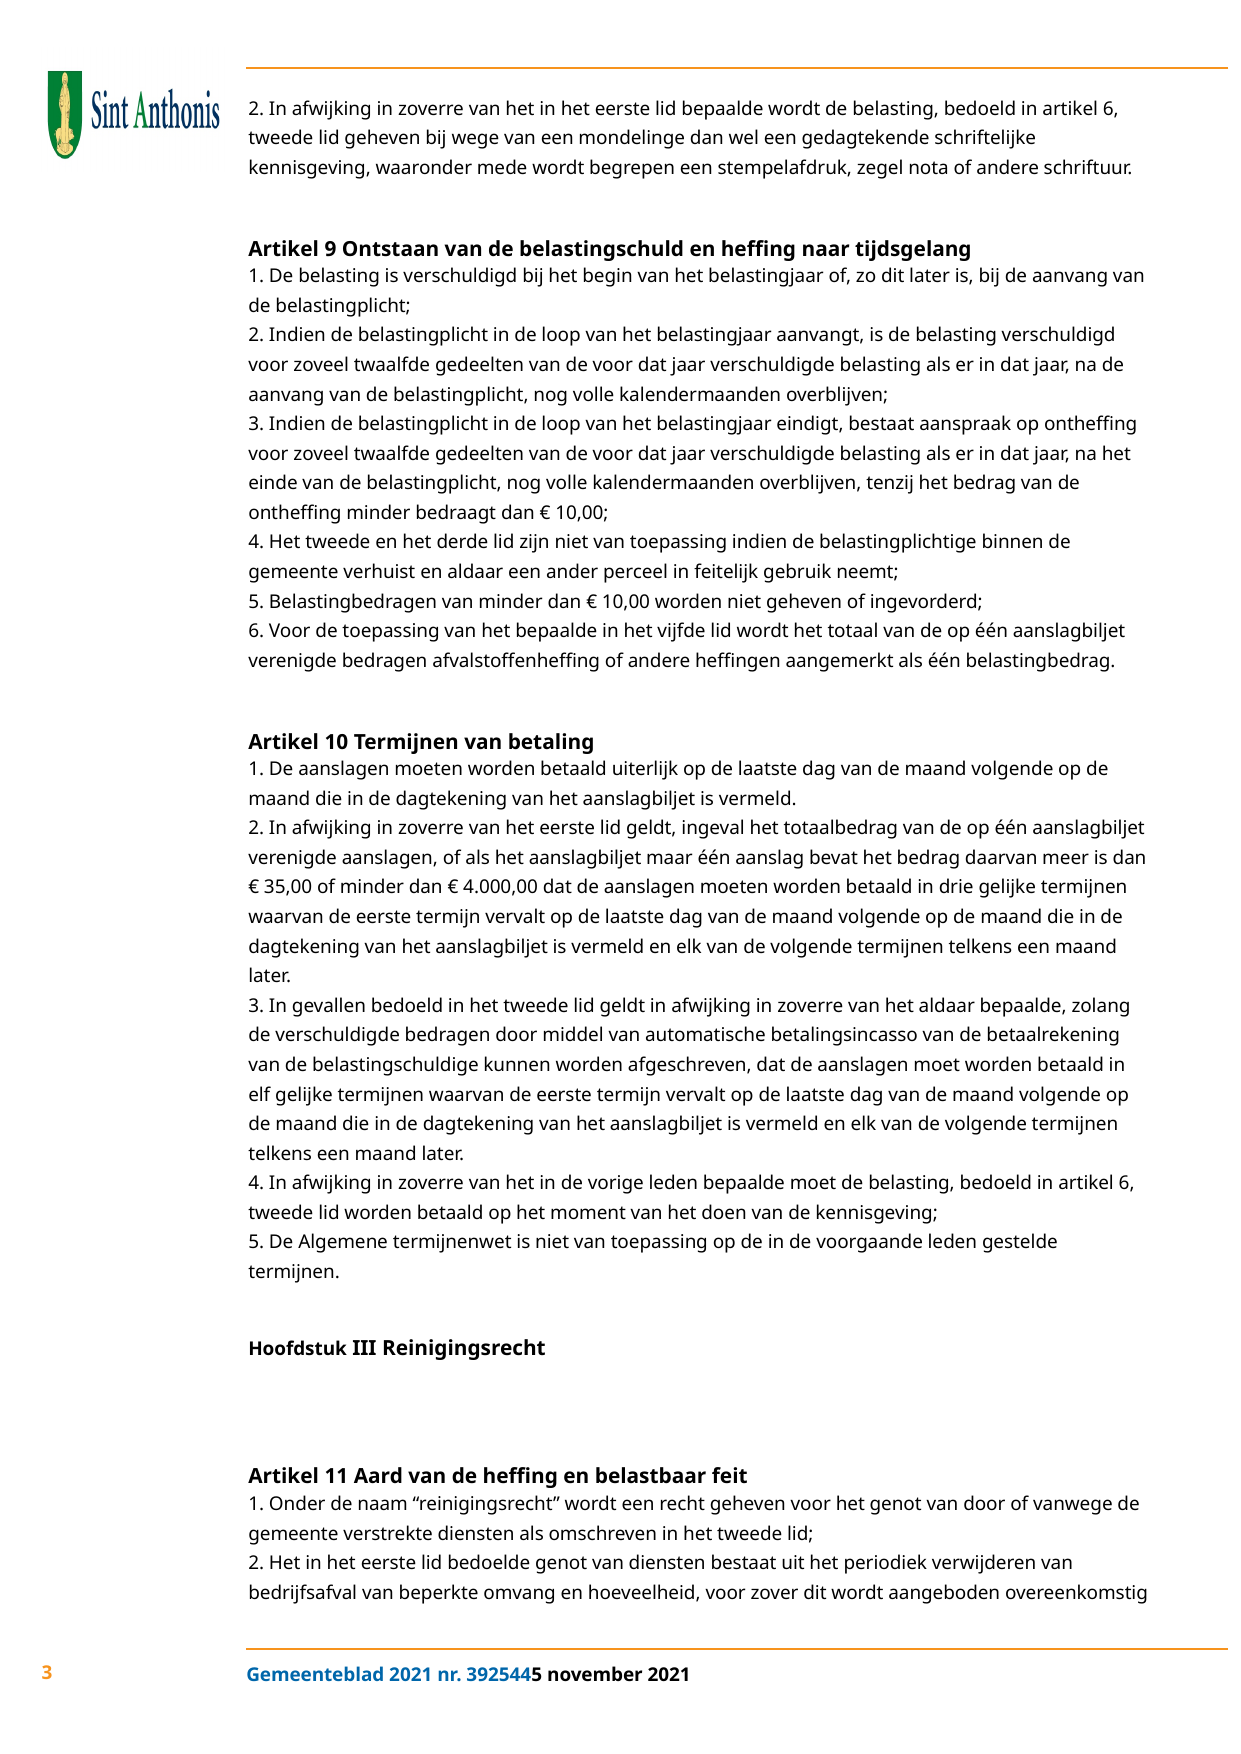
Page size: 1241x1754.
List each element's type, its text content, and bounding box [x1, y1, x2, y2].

text 2. Het in het eerste lid bedoelde genot van diensten bestaat uit het periodiek verwijderen van bedrijfsafval van beperkte omvang en hoeveelheid, voor zover dit wordt aangeboden overeenkomstig [248, 1549, 1152, 1604]
text Hoofdstuk III Reinigingsrecht [248, 1333, 1152, 1362]
text 2. In afwijking in zoverre van het eerste lid geldt, ingeval het totaalbedrag van de op één aanslagbiljet verenigde aanslagen, of als het aanslagbiljet maar één aanslag bevat het bedrag daarvan meer is dan € 35,00 of minder dan € 4.000,00 dat de aanslagen moeten worden betaald in drie gelijke termijnen waarvan de eerste termijn vervalt op de laatste dag van de maand volgende op de maand die in de dagtekening van het aanslagbiljet is vermeld en elk van de volgende termijnen telkens een maand later. [248, 814, 1152, 988]
text 1. De belasting is verschuldigd bij het begin van het belastingjaar of, zo dit later is, bij de aanvang van de belastingplicht; [248, 262, 1152, 318]
text 3. In gevallen bedoeld in het tweede lid geldt in afwijking in zoverre van het aldaar bepaalde, zolang de verschuldigde bedragen door middel van automatische betalingsincasso van de betaalrekening van de belastingschuldige kunnen worden afgeschreven, dat de aanslagen moet worden betaald in elf gelijke termijnen waarvan de eerste termijn vervalt op de laatste dag van de maand volgende op de maand die in de dagtekening van het aanslagbiljet is vermeld en elk van de volgende termijnen telkens een maand later. [248, 992, 1152, 1166]
text Artikel 10 Termijnen van betaling [248, 727, 1152, 755]
text 6. Voor de toepassing van het bepaalde in het vijfde lid wordt het totaal van de op één aanslagbiljet verenigde bedragen afvalstoffenheffing of andere heffingen aangemerkt als één belastingbedrag. [248, 617, 1152, 673]
text 3. Indien de belastingplicht in de loop van het belastingjaar eindigt, bestaat aanspraak op ontheffing voor zoveel twaalfde gedeelten van de voor dat jaar verschuldigde belasting als er in dat jaar, na het einde van de belastingplicht, nog volle kalendermaanden overblijven, tenzij het bedrag van de ontheffing minder bedraagt dan € 10,00; [248, 410, 1152, 525]
text 4. Het tweede en het derde lid zijn niet van toepassing indien de belastingplichtige binnen de gemeente verhuist en aldaar een ander perceel in feitelijk gebruik neemt; [248, 529, 1152, 584]
text Artikel 11 Aard van de heffing en belastbaar feit [248, 1462, 1152, 1490]
picture [41, 47, 231, 172]
text 2. Indien de belastingplicht in de loop van het belastingjaar aanvangt, is de belasting verschuldigd voor zoveel twaalfde gedeelten van de voor dat jaar verschuldigde belasting als er in dat jaar, na de aanvang van de belastingplicht, nog volle kalendermaanden overblijven; [248, 322, 1152, 406]
text 1. De aanslagen moeten worden betaald uiterlijk op de laatste dag van de maand volgende op de maand die in de dagtekening van het aanslagbiljet is vermeld. [248, 755, 1152, 811]
text 1. Onder de naam “reinigingsrecht” wordt een recht geheven voor het genot van door of vanwege de gemeente verstrekte diensten als omschreven in het tweede lid; [248, 1490, 1152, 1545]
text 5. De Algemene termijnenwet is niet van toepassing op de in de voorgaande leden gestelde termijnen. [248, 1229, 1152, 1284]
text 2. In afwijking in zoverre van het in het eerste lid bepaalde wordt de belasting, bedoeld in artikel 6, tweede lid geheven bij wege van een mondelinge dan wel een gedagtekende schriftelijke kennisgeving, waaronder mede wordt begrepen een stempelafdruk, zegel nota of andere schriftuur. [248, 95, 1152, 180]
text Artikel 9 Ontstaan van de belastingschuld en heffing naar tijdsgelang [248, 234, 1152, 262]
text 4. In afwijking in zoverre van het in de vorige leden bepaalde moet de belasting, bedoeld in artikel 6, tweede lid worden betaald op het moment van het doen van de kennisgeving; [248, 1169, 1152, 1225]
text 5. Belastingbedragen van minder dan € 10,00 worden niet geheven of ingevorderd; [248, 588, 1152, 613]
